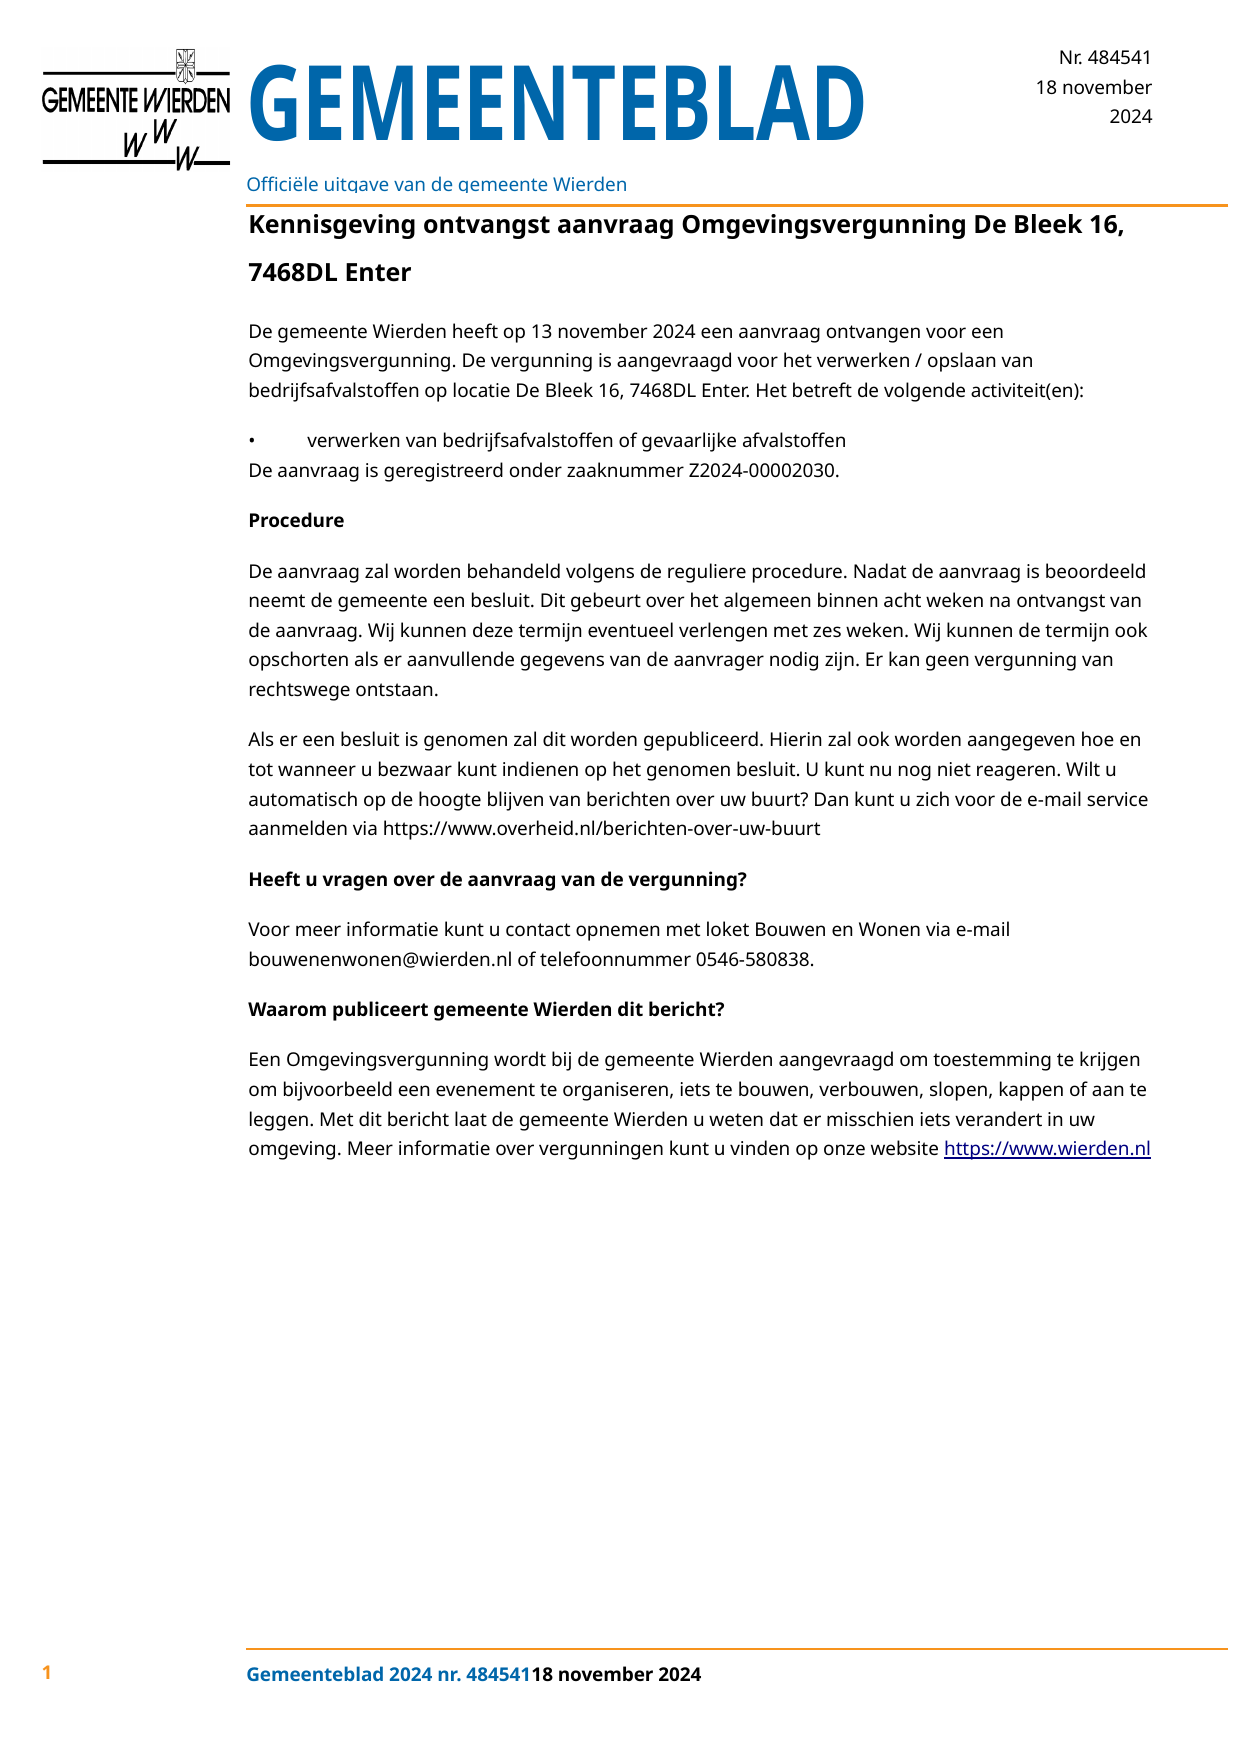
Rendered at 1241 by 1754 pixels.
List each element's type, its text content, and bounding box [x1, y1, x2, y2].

text Als er een besluit is genomen zal dit worden gepubliceerd. Hierin zal ook worden aangegeven hoe en tot wanneer u bezwaar kunt indienen op het genomen besluit. U kunt nu nog niet reageren. Wilt u automatisch op de hoogte blijven van berichten over uw buurt? Dan kunt u zich voor de e-mail service aanmelden via https://www.overheid.nl/berichten-over-uw-buurt [248, 727, 1152, 841]
text De aanvraag zal worden behandeld volgens de reguliere procedure. Nadat de aanvraag is beoordeeld neemt de gemeente een besluit. Dit gebeurt over het algemeen binnen acht weken na ontvangst van de aanvraag. Wij kunnen deze termijn eventueel verlengen met zes weken. Wij kunnen de termijn ook opschorten als er aanvullende gegevens van de aanvrager nodig zijn. Er kan geen vergunning van rechtswege ontstaan. [248, 558, 1152, 702]
text Heeft u vragen over de aanvraag van de vergunning? [248, 866, 1152, 892]
list verwerken van bedrijfsafvalstoffen of gevaarlijke afvalstoffen [248, 427, 1152, 453]
text Een Omgevingsvergunning wordt bij de gemeente Wierden aangevraagd om toestemming te krijgen om bijvoorbeeld een evenement te organiseren, iets te bouwen, verbouwen, slopen, kappen of aan te leggen. Met dit bericht laat de gemeente Wierden u weten dat er misschien iets verandert in uw omgeving. Meer informatie over vergunningen kunt u vinden op onze website https://www.wierden.nl [248, 1047, 1152, 1161]
picture [41, 47, 231, 172]
text De gemeente Wierden heeft op 13 november 2024 een aanvraag ontvangen voor een Omgevingsvergunning. De vergunning is aangevraagd voor het verwerken / opslaan van bedrijfsafvalstoffen op locatie De Bleek 16, 7468DL Enter. Het betreft de volgende activiteit(en): [248, 318, 1152, 403]
text Procedure [248, 507, 1152, 533]
text Voor meer informatie kunt u contact opnemen met loket Bouwen en Wonen via e-mail bouwenenwonen@wierden.nl of telefoonnummer 0546-580838. [248, 916, 1152, 972]
text Waarom publiceert gemeente Wierden dit bericht? [248, 996, 1152, 1022]
text Kennisgeving ontvangst aanvraag Omgevingsvergunning De Bleek 16, 7468DL Enter [248, 207, 1152, 288]
text De aanvraag is geregistreerd onder zaaknummer Z2024-00002030. [248, 457, 1152, 483]
